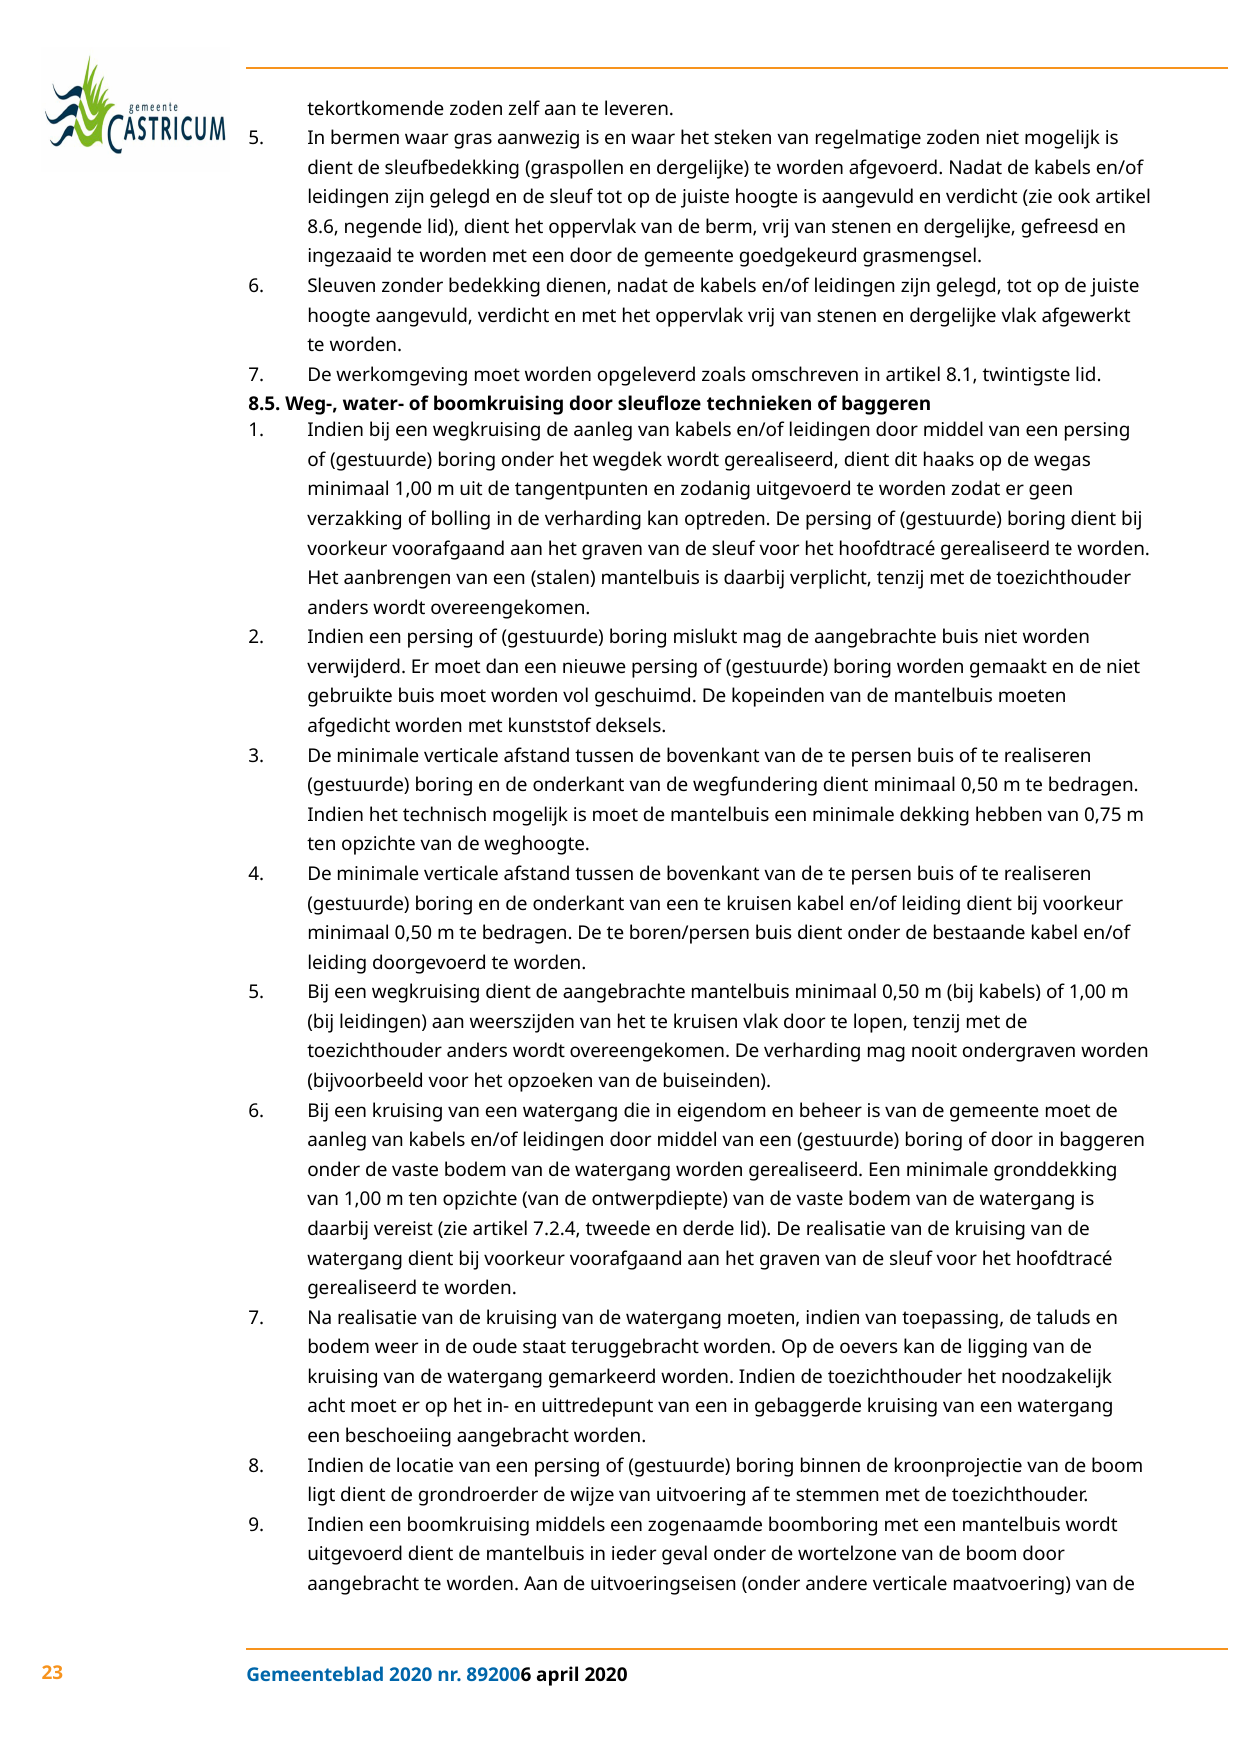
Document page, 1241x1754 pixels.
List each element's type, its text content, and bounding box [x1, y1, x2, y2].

list Indien een persing of (gestuurde) boring mislukt mag de aangebrachte buis niet worden verwijderd. Er moet dan een nieuwe persing of (gestuurde) boring worden gemaakt en de niet gebruikte buis moet worden vol geschuimd. De kopeinden van de mantelbuis moeten afgedicht worden met kunststof deksels. [248, 623, 1152, 738]
list Na realisatie van de kruising van de watergang moeten, indien van toepassing, de taluds en bodem weer in de oude staat teruggebracht worden. Op de oevers kan de ligging van de kruising van de watergang gemarkeerd worden. Indien de toezichthouder het noodzakelijk acht moet er op het in- en uittredepunt van een in gebaggerde kruising van een watergang een beschoeiing aangebracht worden. [248, 1304, 1152, 1448]
list In bermen waar gras aanwezig is en waar het steken van regelmatige zoden niet mogelijk is dient de sleufbedekking (graspollen en dergelijke) te worden afgevoerd. Nadat de kabels en/of leidingen zijn gelegd en de sleuf tot op de juiste hoogte is aangevuld en verdicht (zie ook artikel 8.6, negende lid), dient het oppervlak van de berm, vrij van stenen en dergelijke, gefreesd en ingezaaid te worden met een door de gemeente goedgekeurd grasmengsel. [248, 124, 1152, 268]
list Indien bij een wegkruising de aanleg van kabels en/of leidingen door middel van een persing of (gestuurde) boring onder het wegdek wordt gerealiseerd, dient dit haaks op de wegas minimaal 1,00 m uit de tangentpunten en zodanig uitgevoerd te worden zodat er geen verzakking of bolling in de verharding kan optreden. De persing of (gestuurde) boring dient bij voorkeur voorafgaand aan het graven van de sleuf voor het hoofdtracé gerealiseerd te worden. Het aanbrengen van een (stalen) mantelbuis is daarbij verplicht, tenzij met de toezichthouder anders wordt overeengekomen. [248, 416, 1152, 619]
list De minimale verticale afstand tussen de bovenkant van de te persen buis of te realiseren (gestuurde) boring en de onderkant van de wegfundering dient minimaal 0,50 m te bedragen. Indien het technisch mogelijk is moet de mantelbuis een minimale dekking hebben van 0,75 m ten opzichte van de weghoogte. [248, 742, 1152, 856]
text 8.5. Weg-, water- of boomkruising door sleufloze technieken of baggeren [248, 391, 1152, 416]
picture [41, 47, 231, 172]
list Indien de locatie van een persing of (gestuurde) boring binnen de kroonprojectie van de boom ligt dient de grondroerder de wijze van uitvoering af te stemmen met de toezichthouder. [248, 1452, 1152, 1507]
list De minimale verticale afstand tussen de bovenkant van de te persen buis of te realiseren (gestuurde) boring en de onderkant van een te kruisen kabel en/of leiding dient bij voorkeur minimaal 0,50 m te bedragen. De te boren/persen buis dient onder de bestaande kabel en/of leiding doorgevoerd te worden. [248, 860, 1152, 974]
list Sleuven zonder bedekking dienen, nadat de kabels en/of leidingen zijn gelegd, tot op de juiste hoogte aangevuld, verdicht en met het oppervlak vrij van stenen en dergelijke vlak afgewerkt te worden. [248, 272, 1152, 357]
list Indien een boomkruising middels een zogenaamde boomboring met een mantelbuis wordt uitgevoerd dient de mantelbuis in ieder geval onder de wortelzone van de boom door aangebracht te worden. Aan de uitvoeringseisen (onder andere verticale maatvoering) van de [248, 1511, 1152, 1596]
list De werkomgeving moet worden opgeleverd zoals omschreven in artikel 8.1, twintigste lid. [248, 361, 1152, 387]
list tekortkomende zoden zelf aan te leveren. [248, 95, 1152, 121]
list Bij een kruising van een watergang die in eigendom en beheer is van de gemeente moet de aanleg van kabels en/of leidingen door middel van een (gestuurde) boring of door in baggeren onder de vaste bodem van de watergang worden gerealiseerd. Een minimale gronddekking van 1,00 m ten opzichte (van de ontwerpdiepte) van de vaste bodem van de watergang is daarbij vereist (zie artikel 7.2.4, tweede en derde lid). De realisatie van de kruising van de watergang dient bij voorkeur voorafgaand aan het graven van de sleuf voor het hoofdtracé gerealiseerd te worden. [248, 1097, 1152, 1300]
list Bij een wegkruising dient de aangebrachte mantelbuis minimaal 0,50 m (bij kabels) of 1,00 m (bij leidingen) aan weerszijden van het te kruisen vlak door te lopen, tenzij met de toezichthouder anders wordt overeengekomen. De verharding mag nooit ondergraven worden (bijvoorbeeld voor het opzoeken van de buiseinden). [248, 978, 1152, 1093]
